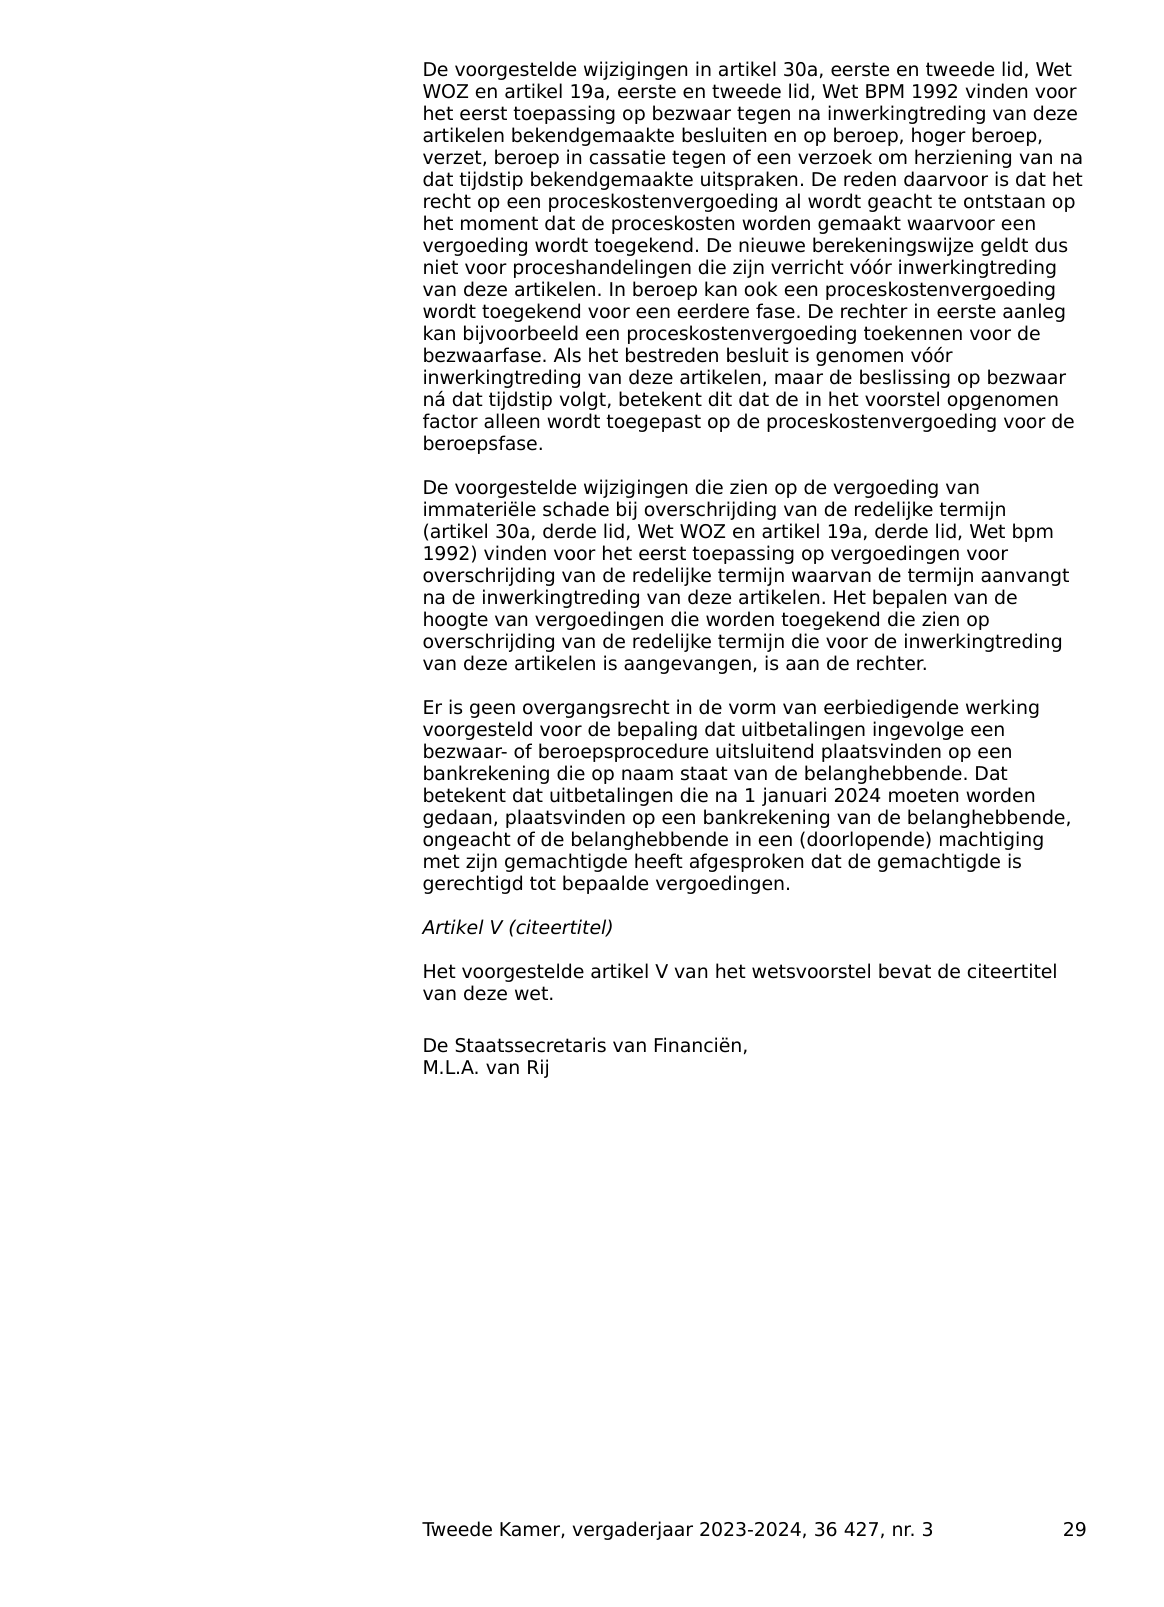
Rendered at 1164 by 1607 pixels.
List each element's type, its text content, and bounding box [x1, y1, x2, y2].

text De voorgestelde wijzigingen die zien op de vergoeding van immateriële schade bij overschrijding van de redelijke termijn (artikel 30a, derde lid, Wet WOZ en artikel 19a, derde lid, Wet bpm 1992) vinden voor het eerst toepassing op vergoedingen voor overschrijding van de redelijke termijn waarvan de termijn aanvangt na de inwerkingtreding van deze artikelen. Het bepalen van de hoogte van vergoedingen die worden toegekend die zien op overschrijding van de redelijke termijn die voor de inwerkingtreding van deze artikelen is aangevangen, is aan de rechter. [422, 477, 1087, 675]
text Het voorgestelde artikel V van het wetsvoorstel bevat de citeertitel van deze wet. [422, 961, 1087, 1005]
text De voorgestelde wijzigingen in artikel 30a, eerste en tweede lid, Wet WOZ en artikel 19a, eerste en tweede lid, Wet BPM 1992 vinden voor het eerst toepassing op bezwaar tegen na inwerkingtreding van deze artikelen bekendgemaakte besluiten en op beroep, hoger beroep, verzet, beroep in cassatie tegen of een verzoek om herziening van na dat tijdstip bekendgemaakte uitspraken. De reden daarvoor is dat het recht op een proceskostenvergoeding al wordt geacht te ontstaan op het moment dat de proceskosten worden gemaakt waarvoor een vergoeding wordt toegekend. De nieuwe berekeningswijze geldt dus niet voor proceshandelingen die zijn verricht vóór inwerkingtreding van deze artikelen. In beroep kan ook een proceskostenvergoeding wordt toegekend voor een eerdere fase. De rechter in eerste aanleg kan bijvoorbeeld een proceskostenvergoeding toekennen voor de bezwaarfase. Als het bestreden besluit is genomen vóór inwerkingtreding van deze artikelen, maar de beslissing op bezwaar ná dat tijdstip volgt, betekent dit dat de in het voorstel opgenomen factor alleen wordt toegepast op de proceskostenvergoeding voor de beroepsfase. [422, 59, 1087, 455]
text De Staatssecretaris van Financiën, M.L.A. van Rij [422, 1035, 1087, 1079]
subtitle Artikel V (citeertitel) [422, 917, 1087, 939]
text Er is geen overgangsrecht in de vorm van eerbiedigende werking voorgesteld voor de bepaling dat uitbetalingen ingevolge een bezwaar- of beroepsprocedure uitsluitend plaatsvinden op een bankrekening die op naam staat van de belanghebbende. Dat betekent dat uitbetalingen die na 1 januari 2024 moeten worden gedaan, plaatsvinden op een bankrekening van de belanghebbende, ongeacht of de belanghebbende in een (doorlopende) machtiging met zijn gemachtigde heeft afgesproken dat de gemachtigde is gerechtigd tot bepaalde vergoedingen. [422, 697, 1087, 895]
